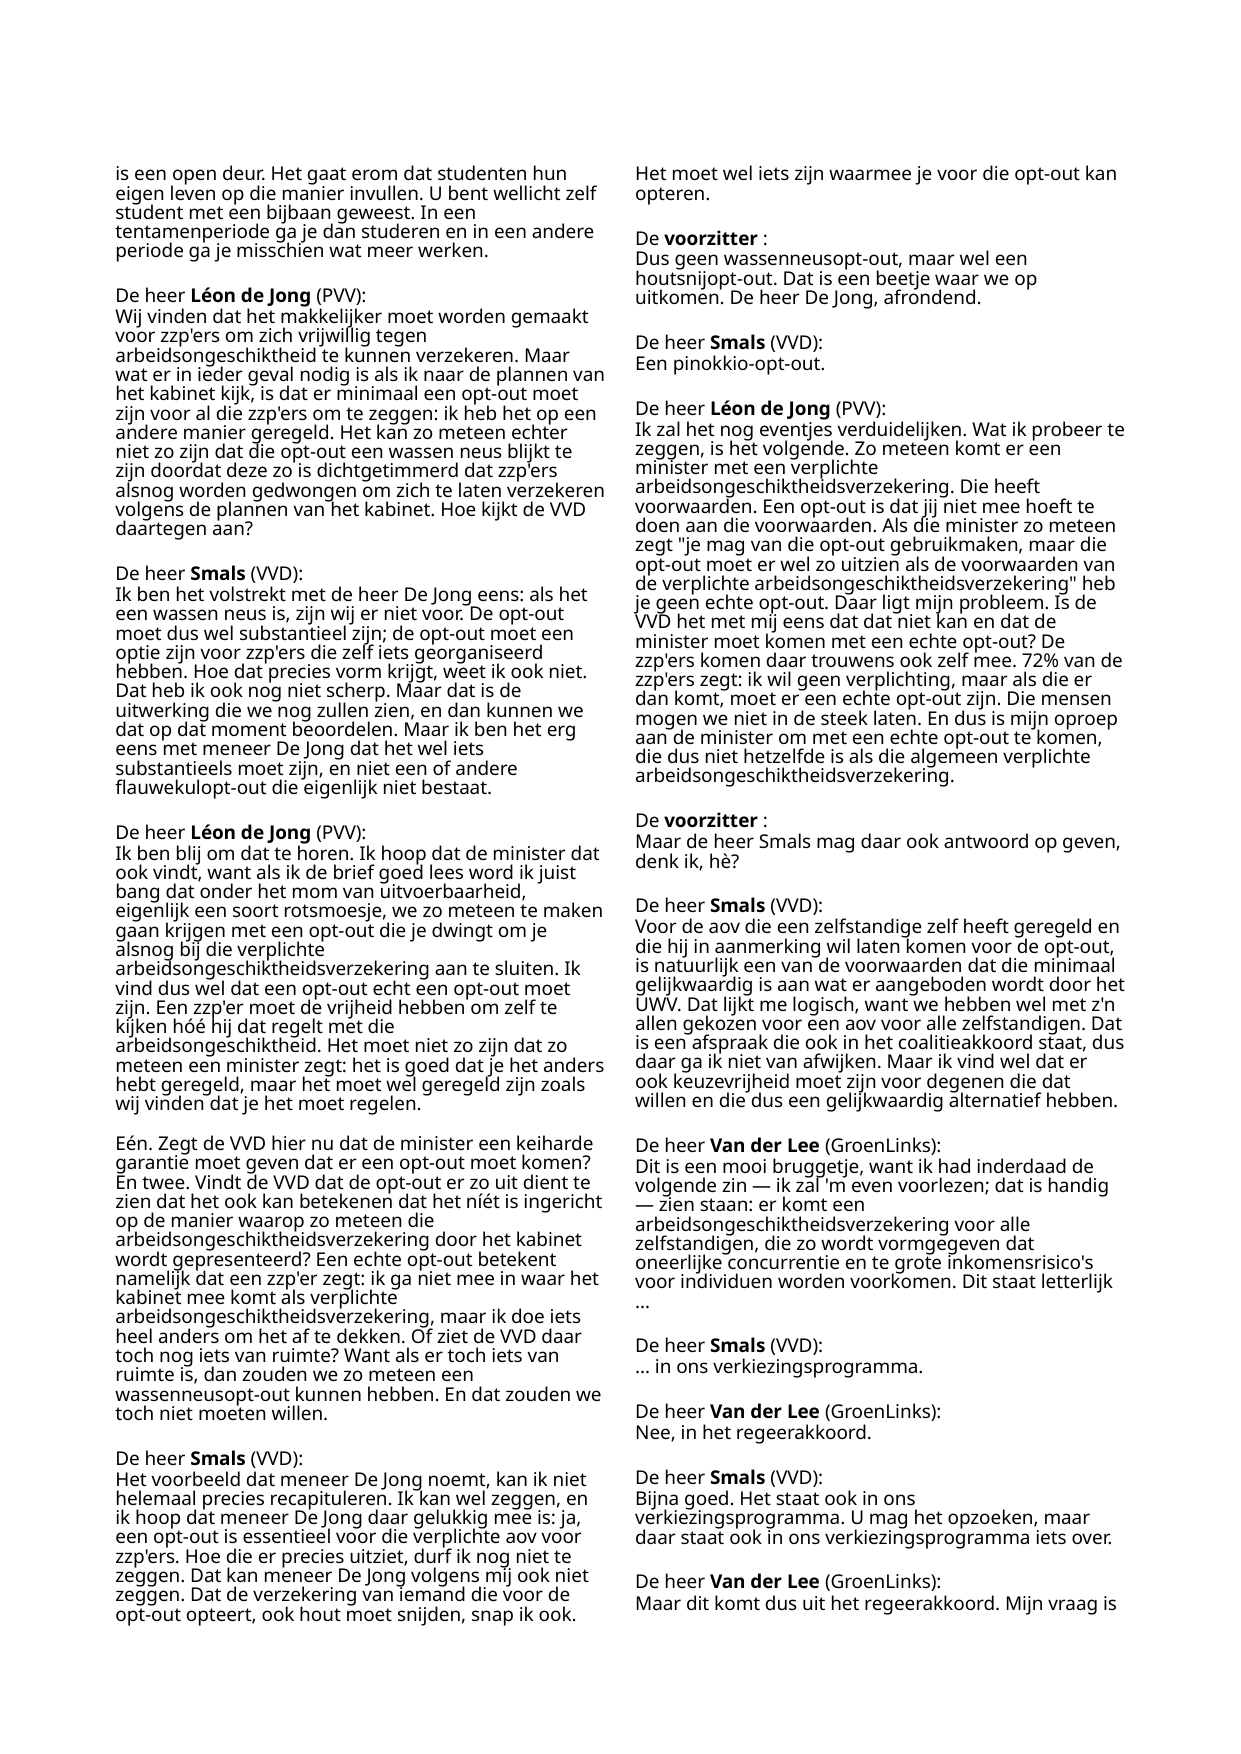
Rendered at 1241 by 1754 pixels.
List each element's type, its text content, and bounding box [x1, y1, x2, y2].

text De voorzitter : [635, 225, 1125, 250]
text De heer Smals (VVD): [635, 1464, 1125, 1490]
text Ik zal het nog eventjes verduidelijken. Wat ik probeer te zeggen, is het volgende. Zo meteen komt er een minister met een verplichte arbeidsongeschiktheidsverzekering. Die heeft voorwaarden. Een opt-out is dat jij niet mee hoeft te doen aan die voorwaarden. Als die minister zo meteen zegt "je mag van die opt-out gebruikmaken, maar die opt-out moet er wel zo uitzien als de voorwaarden van de verplichte arbeidsongeschiktheidsverzekering" heb je geen echte opt-out. Daar ligt mijn probleem. Is de VVD het met mij eens dat dat niet kan en dat de minister moet komen met een echte opt-out? De zzp'ers komen daar trouwens ook zelf mee. 72% van de zzp'ers zegt: ik wil geen verplichting, maar als die er dan komt, moet er een echte opt-out zijn. Die mensen mogen we niet in de steek laten. En dus is mijn oproep aan de minister om met een echte opt-out te komen, die dus niet hetzelfde is als die algemeen verplichte arbeidsongeschiktheidsverzekering. [635, 421, 1125, 787]
text Ik ben blij om dat te horen. Ik hoop dat de minister dat ook vindt, want als ik de brief goed lees word ik juist bang dat onder het mom van uitvoerbaarheid, eigenlijk een soort rotsmoesje, we zo meteen te maken gaan krijgen met een opt-out die je dwingt om je alsnog bij die verplichte arbeidsongeschiktheidsverzekering aan te sluiten. Ik vind dus wel dat een opt-out echt een opt-out moet zijn. Een zzp'er moet de vrijheid hebben om zelf te kijken hóé hij dat regelt met die arbeidsongeschiktheid. Het moet niet zo zijn dat zo meteen een minister zegt: het is goed dat je het anders hebt geregeld, maar het moet wel geregeld zijn zoals wij vinden dat je het moet regelen. [115, 844, 605, 1114]
text Eén. Zegt de VVD hier nu dat de minister een keiharde garantie moet geven dat er een opt-out moet komen? En twee. Vindt de VVD dat de opt-out er zo uit dient te zien dat het ook kan betekenen dat het níét is ingericht op de manier waarop zo meteen die arbeidsongeschiktheidsverzekering door het kabinet wordt gepresenteerd? Een echte opt-out betekent namelijk dat een zzp'er zegt: ik ga niet mee in waar het kabinet mee komt als verplichte arbeidsongeschiktheidsverzekering, maar ik doe iets heel anders om het af te dekken. Of ziet de VVD daar toch nog iets van ruimte? Want als er toch iets van ruimte is, dan zouden we zo meteen een wassenneusopt-out kunnen hebben. En dat zouden we toch niet moeten willen. [115, 1135, 605, 1424]
text De heer Smals (VVD): [635, 329, 1125, 355]
text De heer Van der Lee (GroenLinks): [635, 1569, 1125, 1594]
text Dit is een mooi bruggetje, want ik had inderdaad de volgende zin — ik zal 'm even voorlezen; dat is handig — zien staan: er komt een arbeidsongeschiktheidsverzekering voor alle zelfstandigen, die zo wordt vormgegeven dat oneerlijke concurrentie en te grote inkomensrisico's voor individuen worden voorkomen. Dit staat letterlijk … [635, 1158, 1125, 1312]
text De heer Van der Lee (GroenLinks): [635, 1398, 1125, 1424]
text De heer Smals (VVD): [115, 560, 605, 586]
text Wij vinden dat het makkelijker moet worden gemaakt voor zzp'ers om zich vrijwillig tegen arbeidsongeschiktheid te kunnen verzekeren. Maar wat er in ieder geval nodig is als ik naar de plannen van het kabinet kijk, is dat er minimaal een opt-out moet zijn voor al die zzp'ers om te zeggen: ik heb het op een andere manier geregeld. Het kan zo meteen echter niet zo zijn dat die opt-out een wassen neus blijkt te zijn doordat deze zo is dichtgetimmerd dat zzp'ers alsnog worden gedwongen om zich te laten verzekeren volgens de plannen van het kabinet. Hoe kijkt de VVD daartegen aan? [115, 308, 605, 539]
text Voor de aov die een zelfstandige zelf heeft geregeld en die hij in aanmerking wil laten komen voor de opt-out, is natuurlijk een van de voorwaarden dat die minimaal gelijkwaardig is aan wat er aangeboden wordt door het UWV. Dat lijkt me logisch, want we hebben wel met z'n allen gekozen voor een aov voor alle zelfstandigen. Dat is een afspraak die ook in het coalitieakkoord staat, dus daar ga ik niet van afwijken. Maar ik vind wel dat er ook keuzevrijheid moet zijn voor degenen die dat willen en die dus een gelijkwaardig alternatief hebben. [635, 918, 1125, 1111]
text De heer Léon de Jong (PVV): [115, 282, 605, 308]
text Maar de heer Smals mag daar ook antwoord op geven, denk ik, hè? [635, 833, 1125, 872]
text Nee, in het regeerakkoord. [635, 1424, 1125, 1443]
text … in ons verkiezingsprogramma. [635, 1358, 1125, 1378]
text De heer Léon de Jong (PVV): [635, 395, 1125, 421]
text Een pinokkio-opt-out. [635, 355, 1125, 374]
text De heer Van der Lee (GroenLinks): [635, 1132, 1125, 1158]
text is een open deur. Het gaat erom dat studenten hun eigen leven op die manier invullen. U bent wellicht zelf student met een bijbaan geweest. In een tentamenperiode ga je dan studeren en in een andere periode ga je misschien wat meer werken. [115, 165, 605, 262]
text Maar dit komt dus uit het regeerakkoord. Mijn vraag is [635, 1594, 1125, 1614]
text De heer Smals (VVD): [635, 1333, 1125, 1358]
text De heer Léon de Jong (PVV): [115, 819, 605, 844]
text Ik ben het volstrekt met de heer De Jong eens: als het een wassen neus is, zijn wij er niet voor. De opt-out moet dus wel substantieel zijn; de opt-out moet een optie zijn voor zzp'ers die zelf iets georganiseerd hebben. Hoe dat precies vorm krijgt, weet ik ook niet. Dat heb ik ook nog niet scherp. Maar dat is de uitwerking die we nog zullen zien, en dan kunnen we dat op dat moment beoordelen. Maar ik ben het erg eens met meneer De Jong dat het wel iets substantieels moet zijn, en niet een of andere flauwekulopt-out die eigenlijk niet bestaat. [115, 586, 605, 798]
text De voorzitter : [635, 808, 1125, 833]
text Het moet wel iets zijn waarmee je voor die opt-out kan opteren. [635, 165, 1125, 204]
text De heer Smals (VVD): [635, 893, 1125, 918]
text Bijna goed. Het staat ook in ons verkiezingsprogramma. U mag het opzoeken, maar daar staat ook in ons verkiezingsprogramma iets over. [635, 1490, 1125, 1548]
text Het voorbeeld dat meneer De Jong noemt, kan ik niet helemaal precies recapituleren. Ik kan wel zeggen, en ik hoop dat meneer De Jong daar gelukkig mee is: ja, een opt-out is essentieel voor die verplichte aov voor zzp'ers. Hoe die er precies uitziet, durf ik nog niet te zeggen. Dat kan meneer De Jong volgens mij ook niet zeggen. Dat de verzekering van iemand die voor de opt-out opteert, ook hout moet snijden, snap ik ook. [115, 1471, 605, 1625]
text De heer Smals (VVD): [115, 1445, 605, 1471]
text Dus geen wassenneusopt-out, maar wel een houtsnijopt-out. Dat is een beetje waar we op uitkomen. De heer De Jong, afrondend. [635, 250, 1125, 308]
